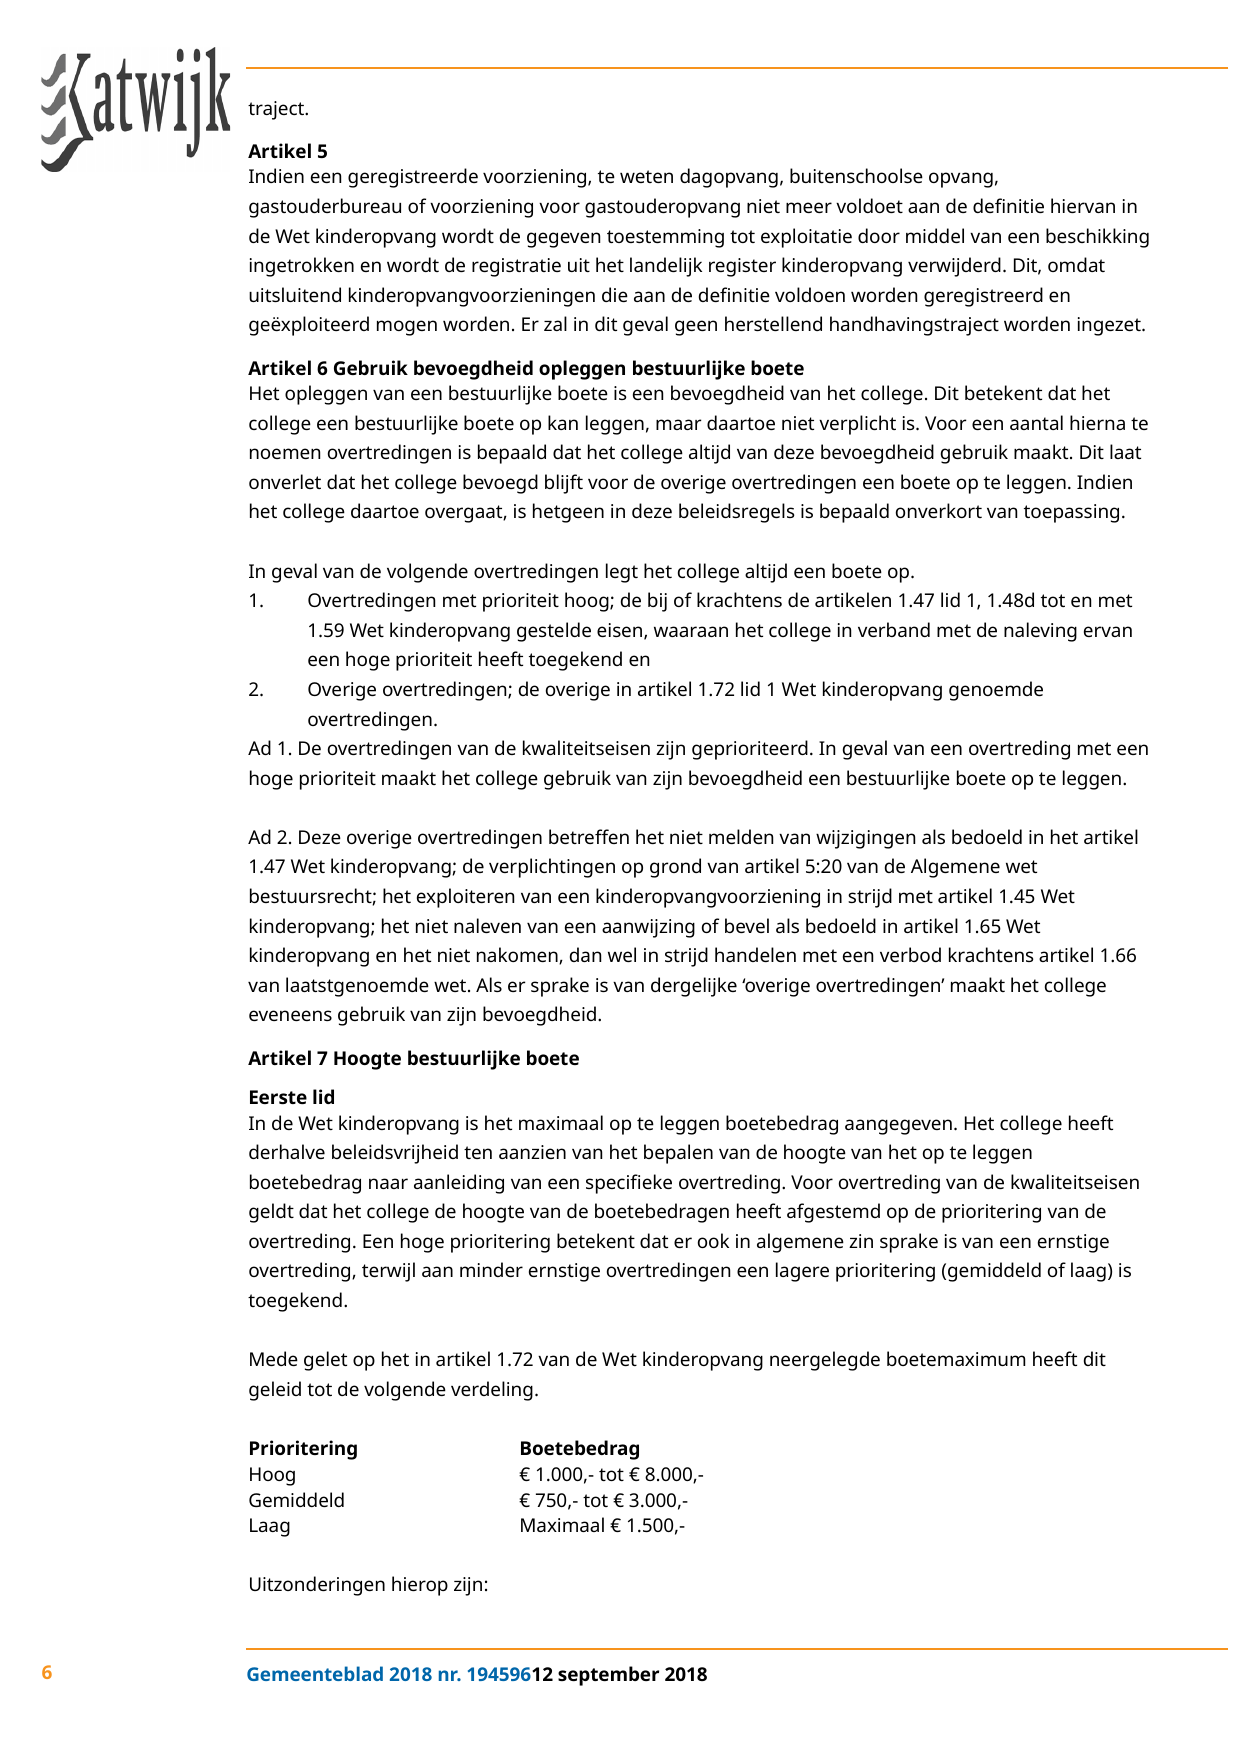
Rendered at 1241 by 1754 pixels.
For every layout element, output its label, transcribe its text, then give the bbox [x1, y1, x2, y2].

table_cell Gemiddeld [248, 1487, 519, 1512]
table_cell Maximaal € 1.500,- [519, 1513, 1152, 1538]
table_header Prioritering [248, 1435, 519, 1461]
text Artikel 7 Hoogte bestuurlijke boete [248, 1045, 1152, 1071]
picture [41, 47, 231, 172]
text In de Wet kinderopvang is het maximaal op te leggen boetebedrag aangegeven. Het college heeft derhalve beleidsvrijheid ten aanzien van het bepalen van de hoogte van het op te leggen boetebedrag naar aanleiding van een specifieke overtreding. Voor overtreding van de kwaliteitseisen geldt dat het college de hoogte van de boetebedragen heeft afgestemd op de prioritering van de overtreding. Een hoge prioritering betekent dat er ook in algemene zin sprake is van een ernstige overtreding, terwijl aan minder ernstige overtredingen een lagere prioritering (gemiddeld of laag) is toegekend. [248, 1110, 1152, 1313]
text Mede gelet op het in artikel 1.72 van de Wet kinderopvang neergelegde boetemaximum heeft dit geleid tot de volgende verdeling. [248, 1346, 1152, 1402]
text Uitzonderingen hierop zijn: [248, 1571, 1152, 1597]
text traject. [248, 95, 1152, 121]
table_cell € 750,- tot € 3.000,- [519, 1487, 1152, 1512]
table_header Boetebedrag [519, 1435, 1152, 1461]
table_cell Laag [248, 1513, 519, 1538]
text Artikel 6 Gebruik bevoegdheid opleggen bestuurlijke boete [248, 355, 1152, 380]
text Het opleggen van een bestuurlijke boete is een bevoegdheid van het college. Dit betekent dat het college een bestuurlijke boete op kan leggen, maar daartoe niet verplicht is. Voor een aantal hierna te noemen overtredingen is bepaald dat het college altijd van deze bevoegdheid gebruik maakt. Dit laat onverlet dat het college bevoegd blijft voor de overige overtredingen een boete op te leggen. Indien het college daartoe overgaat, is hetgeen in deze beleidsregels is bepaald onverkort van toepassing. [248, 380, 1152, 524]
table_cell Hoog [248, 1461, 519, 1487]
text Ad 1. De overtredingen van de kwaliteitseisen zijn geprioriteerd. In geval van een overtreding met een hoge prioriteit maakt het college gebruik van zijn bevoegdheid een bestuurlijke boete op te leggen. [248, 735, 1152, 791]
text Eerste lid [248, 1084, 1152, 1110]
list Overtredingen met prioriteit hoog; de bij of krachtens de artikelen 1.47 lid 1, 1.48d tot en met 1.59 Wet kinderopvang gestelde eisen, waaraan het college in verband met de naleving ervan een hoge prioriteit heeft toegekend en [248, 587, 1152, 672]
text In geval van de volgende overtredingen legt het college altijd een boete op. [248, 558, 1152, 584]
list Overige overtredingen; de overige in artikel 1.72 lid 1 Wet kinderopvang genoemde overtredingen. [248, 676, 1152, 732]
table_cell € 1.000,- tot € 8.000,- [519, 1461, 1152, 1487]
text Indien een geregistreerde voorziening, te weten dagopvang, buitenschoolse opvang, gastouderbureau of voorziening voor gastouderopvang niet meer voldoet aan de definitie hiervan in de Wet kinderopvang wordt de gegeven toestemming tot exploitatie door middel van een beschikking ingetrokken en wordt de registratie uit het landelijk register kinderopvang verwijderd. Dit, omdat uitsluitend kinderopvangvoorzieningen die aan de definitie voldoen worden geregistreerd en geëxploiteerd mogen worden. Er zal in dit geval geen herstellend handhavingstraject worden ingezet. [248, 164, 1152, 337]
text Ad 2. Deze overige overtredingen betreffen het niet melden van wijzigingen als bedoeld in het artikel 1.47 Wet kinderopvang; de verplichtingen op grond van artikel 5:20 van de Algemene wet bestuursrecht; het exploiteren van een kinderopvangvoorziening in strijd met artikel 1.45 Wet kinderopvang; het niet naleven van een aanwijzing of bevel als bedoeld in artikel 1.65 Wet kinderopvang en het niet nakomen, dan wel in strijd handelen met een verbod krachtens artikel 1.66 van laatstgenoemde wet. Als er sprake is van dergelijke ‘overige overtredingen’ maakt het college eveneens gebruik van zijn bevoegdheid. [248, 824, 1152, 1027]
text Artikel 5 [248, 138, 1152, 164]
